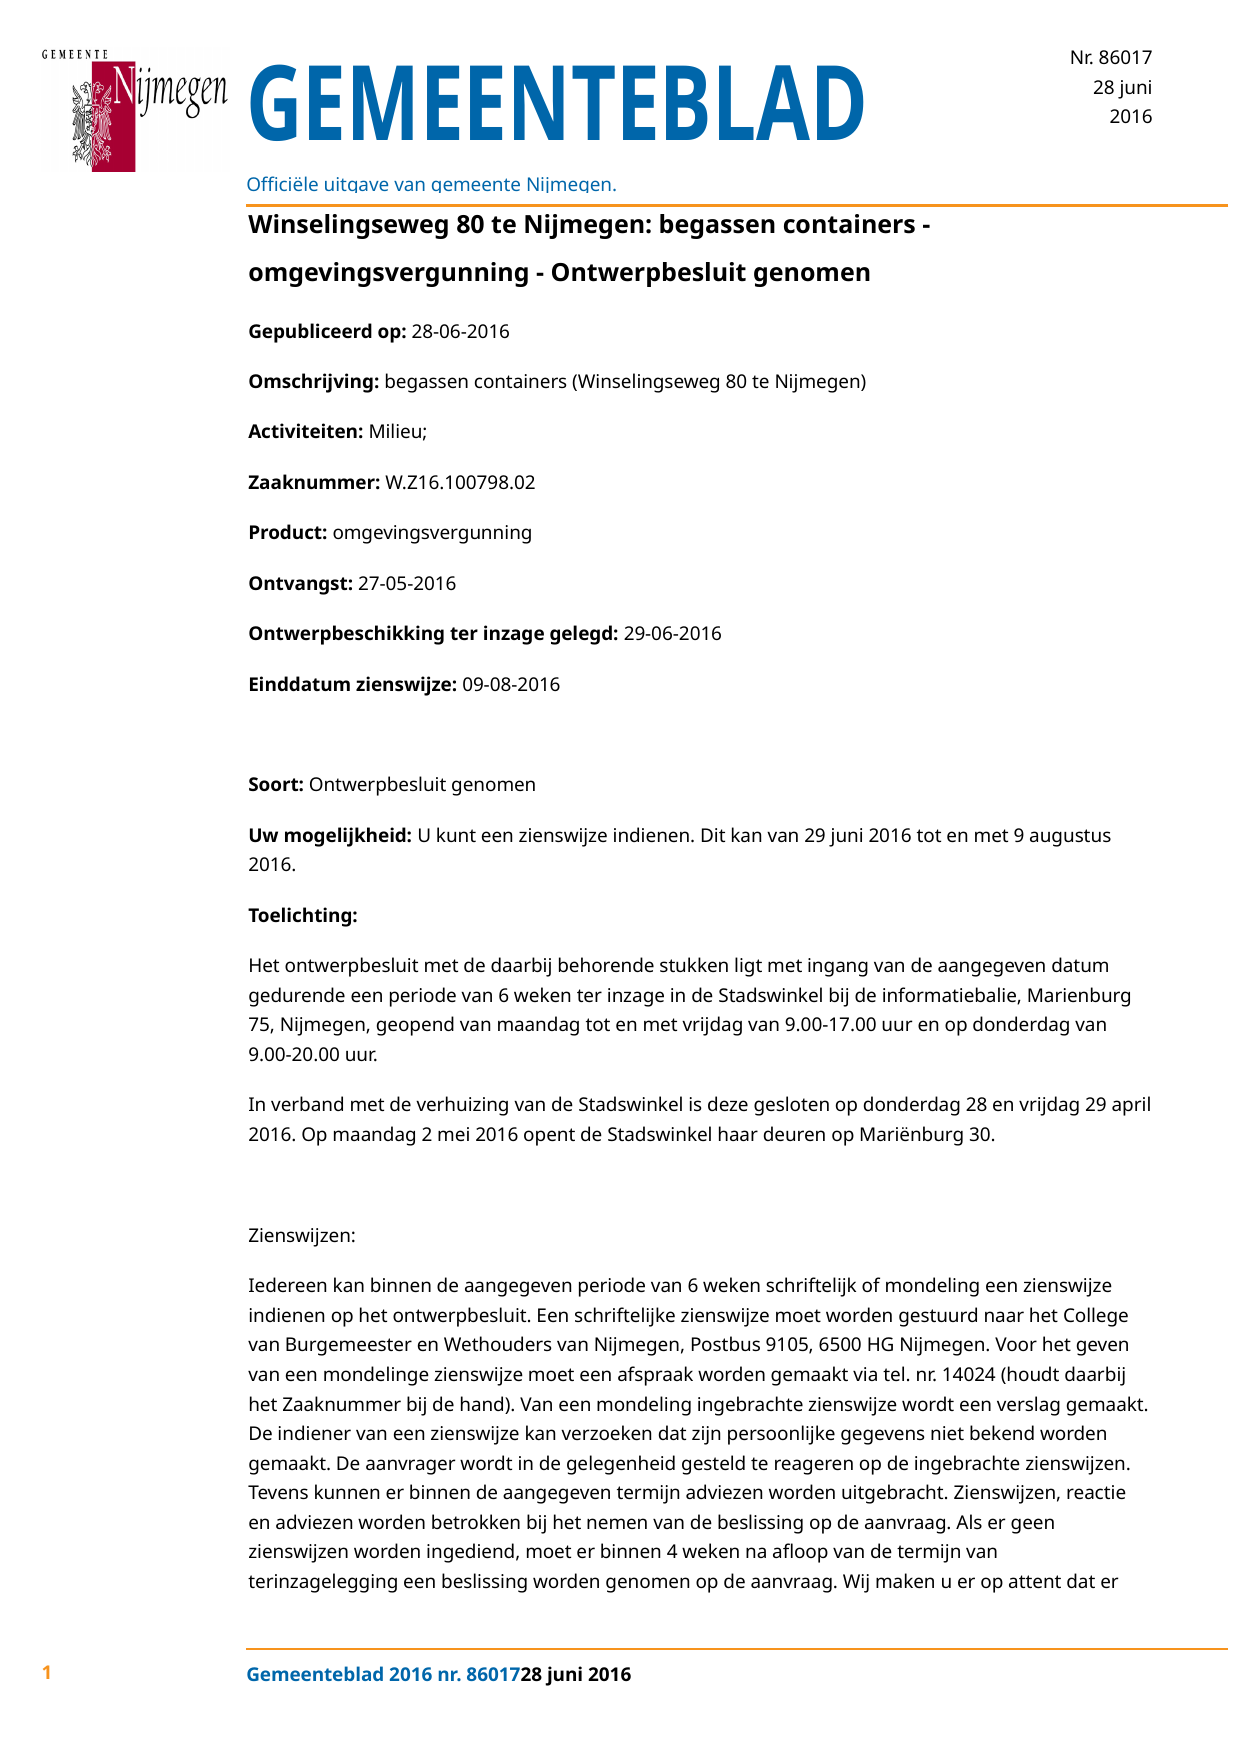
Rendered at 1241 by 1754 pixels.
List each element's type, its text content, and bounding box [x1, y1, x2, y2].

text Soort: Ontwerpbesluit genomen [248, 772, 1152, 797]
text Zaaknummer: W.Z16.100798.02 [248, 469, 1152, 495]
text Ontvangst: 27-05-2016 [248, 570, 1152, 596]
text Gepubliceerd op: 28-06-2016 [248, 318, 1152, 344]
text Winselingseweg 80 te Nijmegen: begassen containers - omgevingsvergunning - Ontwerpbesluit genomen [248, 207, 1152, 288]
text Uw mogelijkheid: U kunt een zienswijze indienen. Dit kan van 29 juni 2016 tot en met 9 augustus 2016. [248, 822, 1152, 877]
text In verband met de verhuizing van de Stadswinkel is deze gesloten op donderdag 28 en vrijdag 29 april 2016. Op maandag 2 mei 2016 opent de Stadswinkel haar deuren op Mariënburg 30. [248, 1092, 1152, 1147]
text Product: omgevingsvergunning [248, 519, 1152, 545]
text Toelichting: [248, 902, 1152, 928]
text Iedereen kan binnen de aangegeven periode van 6 weken schriftelijk of mondeling een zienswijze indienen op het ontwerpbesluit. Een schriftelijke zienswijze moet worden gestuurd naar het College van Burgemeester en Wethouders van Nijmegen, Postbus 9105, 6500 HG Nijmegen. Voor het geven van een mondelinge zienswijze moet een afspraak worden gemaakt via tel. nr. 14024 (houdt daarbij het Zaaknummer bij de hand). Van een mondeling ingebrachte zienswijze wordt een verslag gemaakt. De indiener van een zienswijze kan verzoeken dat zijn persoonlijke gegevens niet bekend worden gemaakt. De aanvrager wordt in de gelegenheid gesteld te reageren op de ingebrachte zienswijzen. Tevens kunnen er binnen de aangegeven termijn adviezen worden uitgebracht. Zienswijzen, reactie en adviezen worden betrokken bij het nemen van de beslissing op de aanvraag. Als er geen zienswijzen worden ingediend, moet er binnen 4 weken na afloop van de termijn van terinzagelegging een beslissing worden genomen op de aanvraag. Wij maken u er op attent dat er [248, 1272, 1152, 1594]
text Het ontwerpbesluit met de daarbij behorende stukken ligt met ingang van de aangegeven datum gedurende een periode van 6 weken ter inzage in de Stadswinkel bij de informatiebalie, Marienburg 75, Nijmegen, geopend van maandag tot en met vrijdag van 9.00-17.00 uur en op donderdag van 9.00-20.00 uur. [248, 952, 1152, 1067]
text Zienswijzen: [248, 1222, 1152, 1248]
text Einddatum zienswijze: 09-08-2016 [248, 671, 1152, 697]
text Ontwerpbeschikking ter inzage gelegd: 29-06-2016 [248, 620, 1152, 646]
text Omschrijving: begassen containers (Winselingseweg 80 te Nijmegen) [248, 368, 1152, 394]
text Activiteiten: Milieu; [248, 419, 1152, 444]
picture [41, 47, 231, 172]
